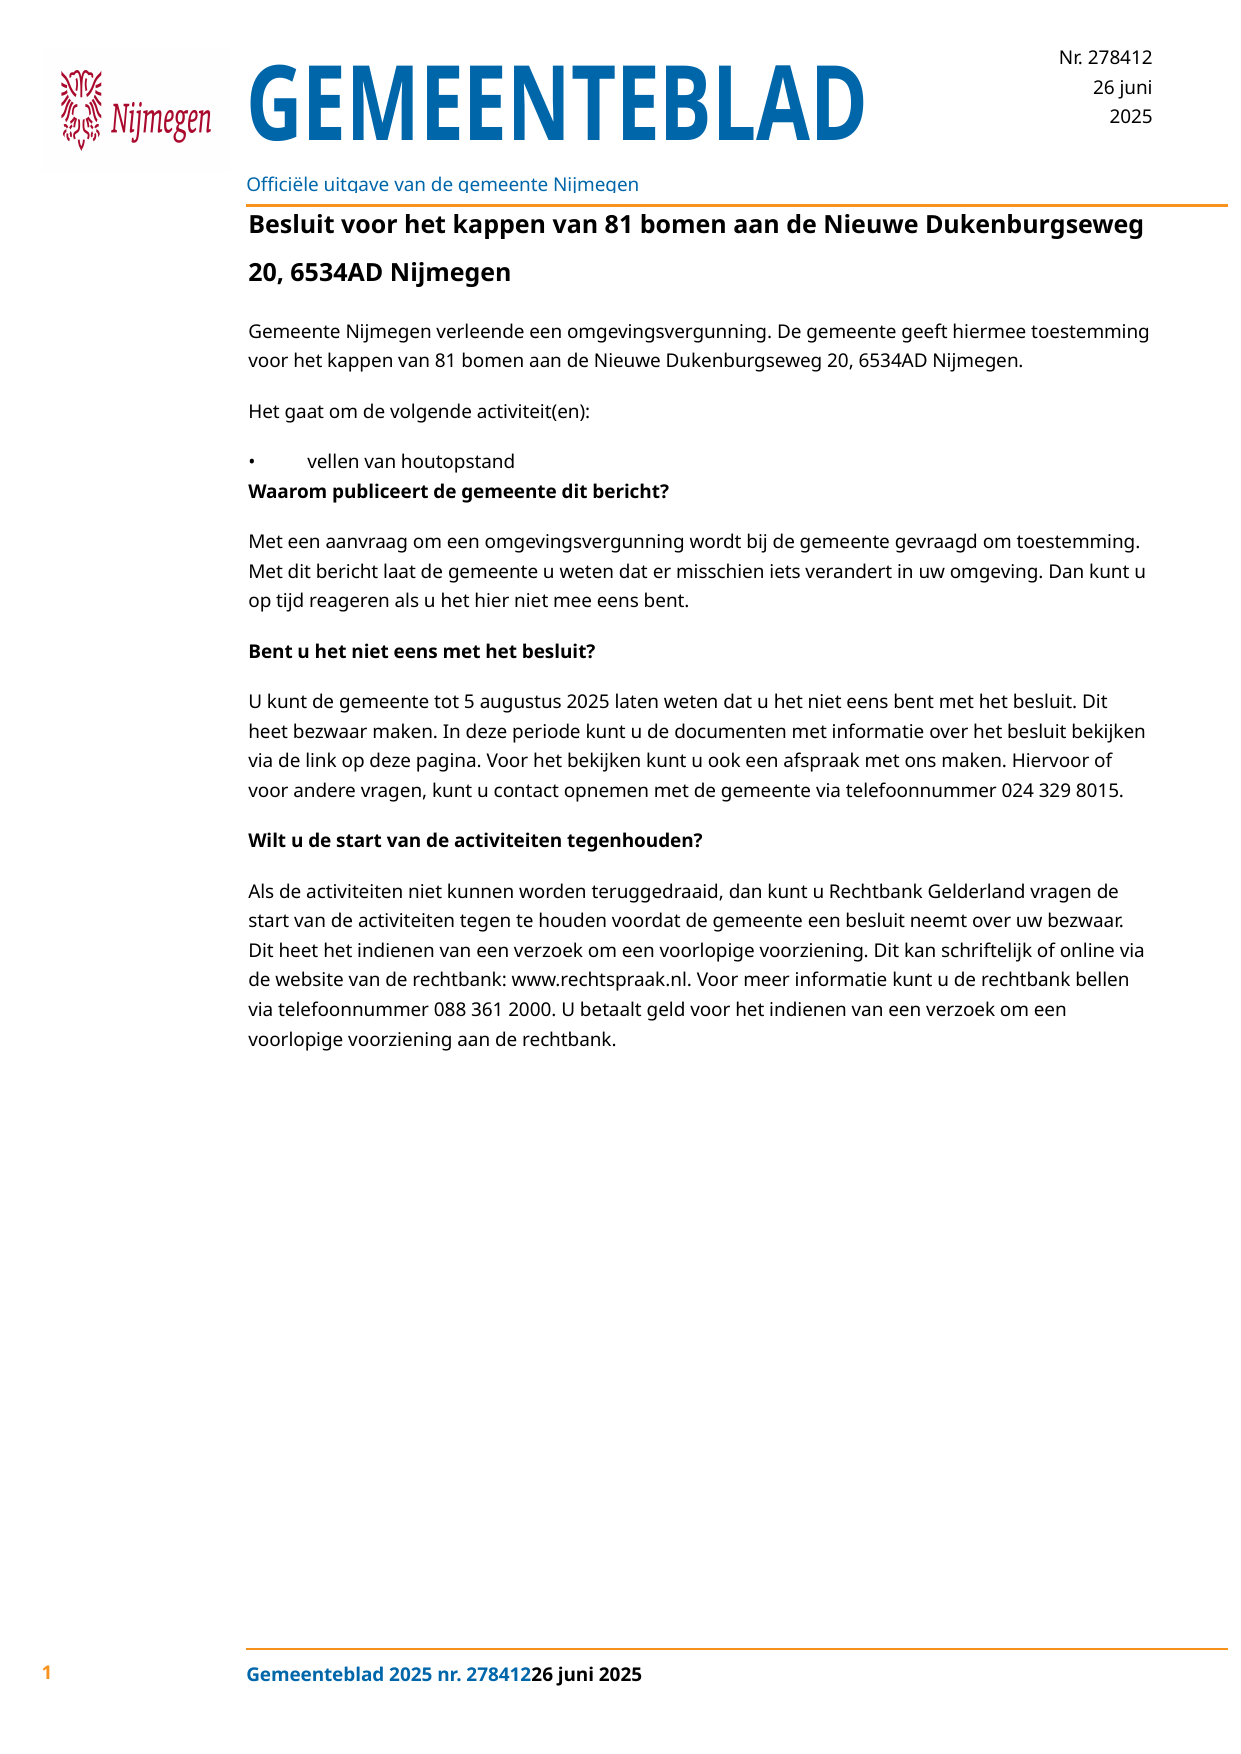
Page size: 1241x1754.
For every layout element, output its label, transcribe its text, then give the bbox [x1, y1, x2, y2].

text U kunt de gemeente tot 5 augustus 2025 laten weten dat u het niet eens bent met het besluit. Dit heet bezwaar maken. In deze periode kunt u de documenten met informatie over het besluit bekijken via de link op deze pagina. Voor het bekijken kunt u ook een afspraak met ons maken. Hiervoor of voor andere vragen, kunt u contact opnemen met de gemeente via telefoonnummer 024 329 8015. [248, 688, 1152, 803]
text Waarom publiceert de gemeente dit bericht? [248, 478, 1152, 504]
text Als de activiteiten niet kunnen worden teruggedraaid, dan kunt u Rechtbank Gelderland vragen de start van de activiteiten tegen te houden voordat de gemeente een besluit neemt over uw bezwaar. Dit heet het indienen van een verzoek om een voorlopige voorziening. Dit kan schriftelijk of online via de website van de rechtbank: www.rechtspraak.nl. Voor meer informatie kunt u de rechtbank bellen via telefoonnummer 088 361 2000. U betaalt geld voor het indienen van een verzoek om een voorlopige voorziening aan de rechtbank. [248, 878, 1152, 1052]
text Wilt u de start van de activiteiten tegenhouden? [248, 827, 1152, 853]
picture [41, 47, 231, 172]
text Het gaat om de volgende activiteit(en): [248, 398, 1152, 424]
text Met een aanvraag om een omgevingsvergunning wordt bij de gemeente gevraagd om toestemming. Met dit bericht laat de gemeente u weten dat er misschien iets verandert in uw omgeving. Dan kunt u op tijd reageren als u het hier niet mee eens bent. [248, 528, 1152, 613]
list vellen van houtopstand [248, 448, 1152, 474]
text Bent u het niet eens met het besluit? [248, 638, 1152, 664]
text Gemeente Nijmegen verleende een omgevingsvergunning. De gemeente geeft hiermee toestemming voor het kappen van 81 bomen aan de Nieuwe Dukenburgseweg 20, 6534AD Nijmegen. [248, 318, 1152, 373]
text Besluit voor het kappen van 81 bomen aan de Nieuwe Dukenburgseweg 20, 6534AD Nijmegen [248, 207, 1152, 288]
